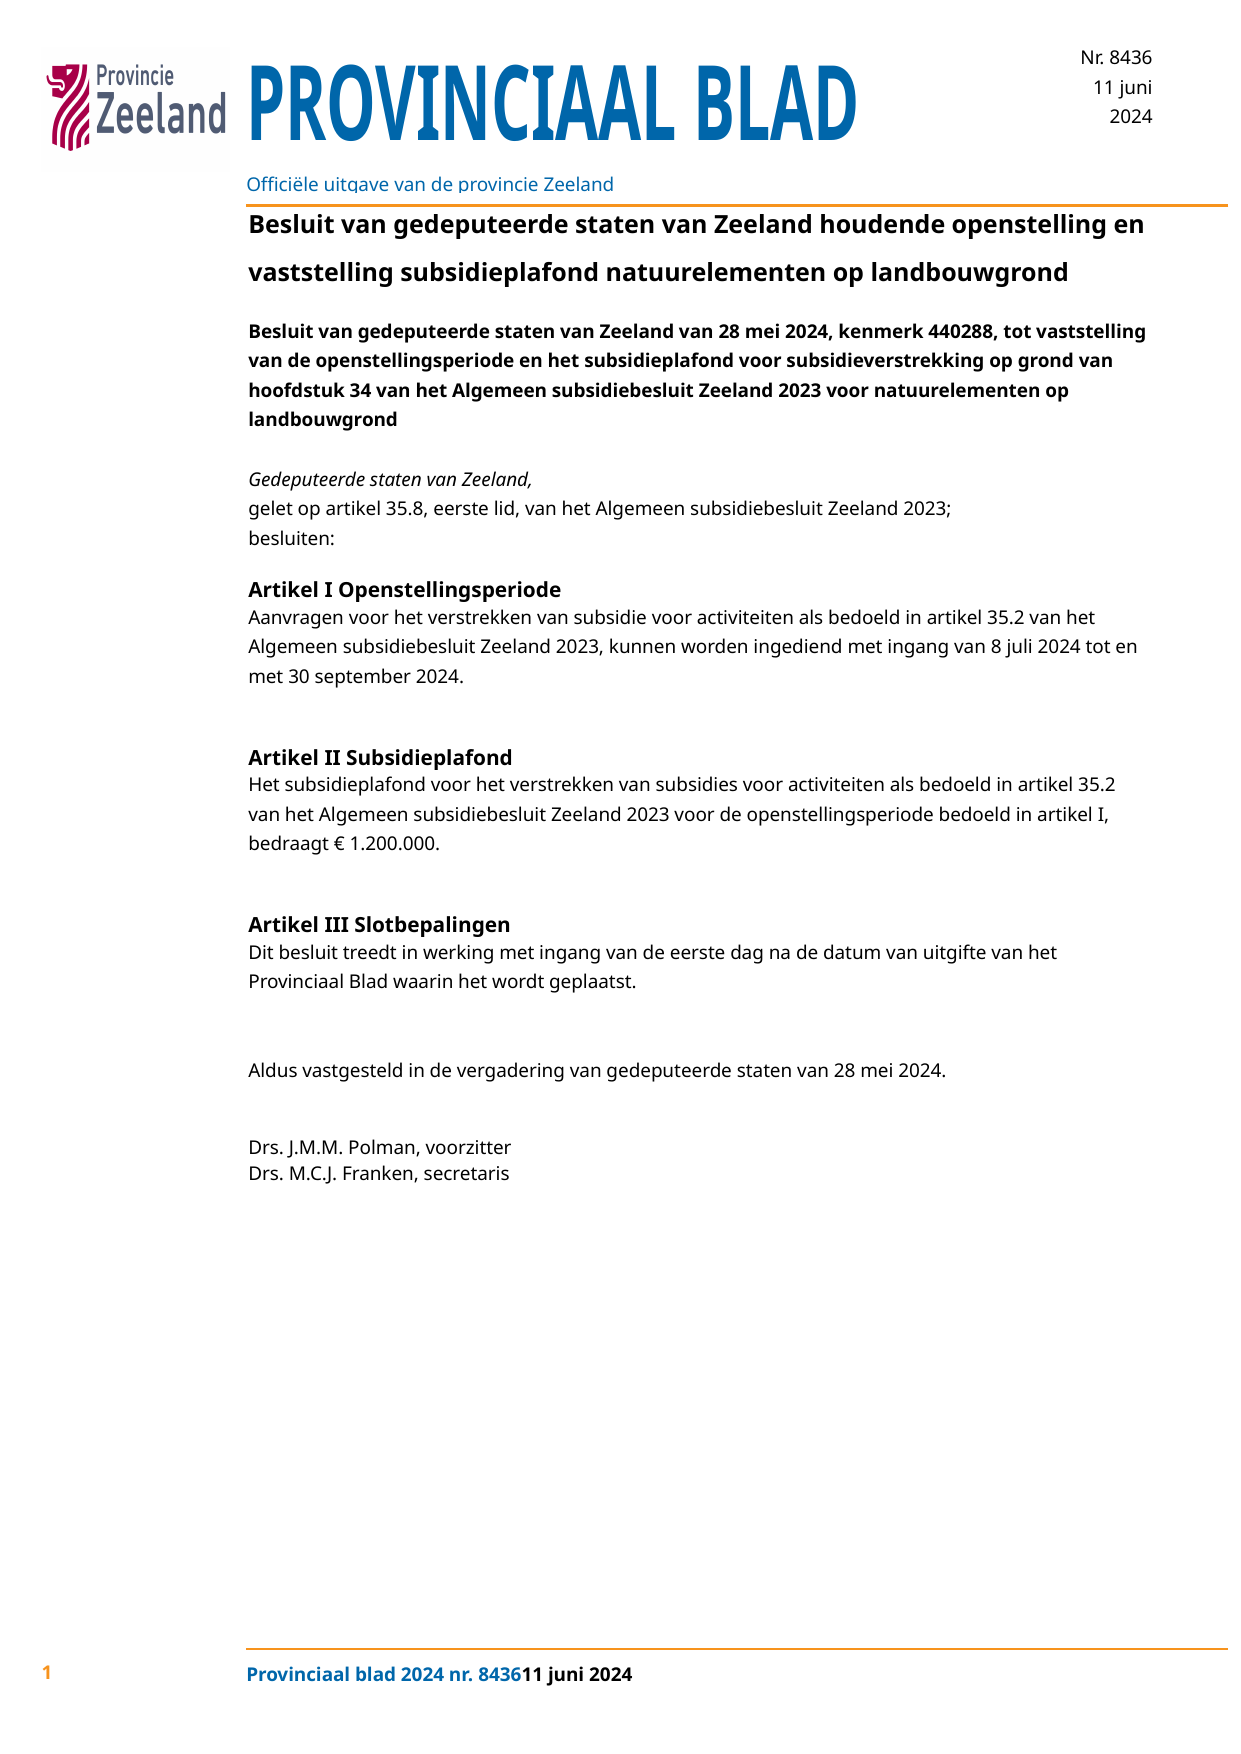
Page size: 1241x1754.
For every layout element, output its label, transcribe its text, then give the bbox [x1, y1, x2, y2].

text Artikel III Slotbepalingen [248, 911, 1152, 939]
text Gedeputeerde staten van Zeeland, [248, 466, 1152, 492]
text gelet op artikel 35.8, eerste lid, van het Algemeen subsidiebesluit Zeeland 2023; [248, 495, 1152, 521]
text Aanvragen voor het verstrekken van subsidie voor activiteiten als bedoeld in artikel 35.2 van het Algemeen subsidiebesluit Zeeland 2023, kunnen worden ingediend met ingang van 8 juli 2024 tot en met 30 september 2024. [248, 604, 1152, 689]
text Dit besluit treedt in werking met ingang van de eerste dag na de datum van uitgifte van het Provinciaal Blad waarin het wordt geplaatst. [248, 939, 1152, 994]
text Drs. J.M.M. Polman, voorzitter [248, 1134, 1152, 1160]
picture [41, 47, 231, 172]
text Drs. M.C.J. Franken, secretaris [248, 1160, 1152, 1186]
text Aldus vastgesteld in de vergadering van gedeputeerde staten van 28 mei 2024. [248, 1057, 1152, 1083]
text Besluit van gedeputeerde staten van Zeeland van 28 mei 2024, kenmerk 440288, tot vaststelling van de openstellingsperiode en het subsidieplafond voor subsidieverstrekking op grond van hoofdstuk 34 van het Algemeen subsidiebesluit Zeeland 2023 voor natuurelementen op landbouwgrond [248, 318, 1152, 432]
text besluiten: [248, 525, 1152, 551]
text Besluit van gedeputeerde staten van Zeeland houdende openstelling en vaststelling subsidieplafond natuurelementen op landbouwgrond [248, 207, 1152, 288]
text Artikel I Openstellingsperiode [248, 575, 1152, 604]
text Het subsidieplafond voor het verstrekken van subsidies voor activiteiten als bedoeld in artikel 35.2 van het Algemeen subsidiebesluit Zeeland 2023 voor de openstellingsperiode bedoeld in artikel I, bedraagt € 1.200.000. [248, 771, 1152, 856]
text Artikel II Subsidieplafond [248, 743, 1152, 771]
